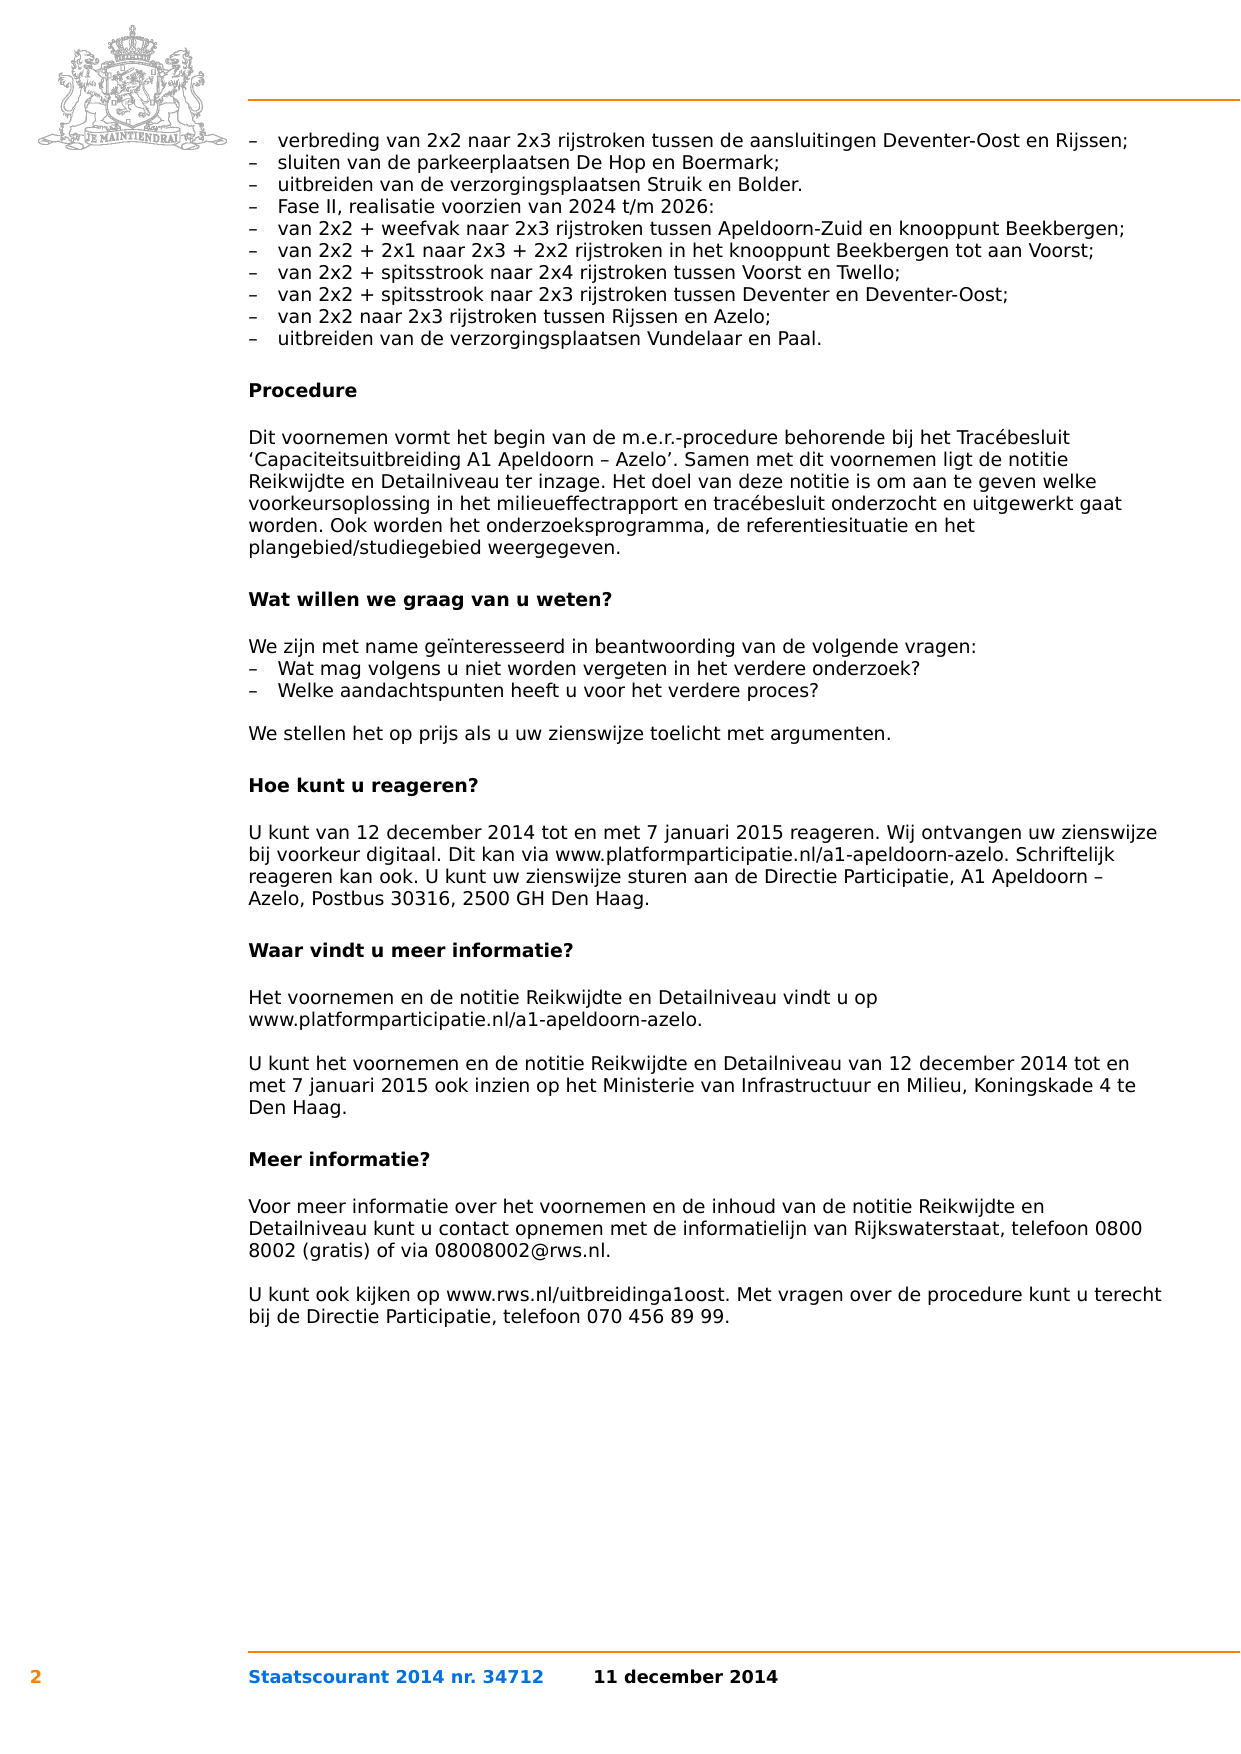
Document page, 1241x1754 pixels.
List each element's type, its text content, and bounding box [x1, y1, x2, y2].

text – uitbreiden van de verzorgingsplaatsen Struik en Bolder. [248, 174, 1163, 196]
text Voor meer informatie over het voornemen en de inhoud van de notitie Reikwijdte en Detailniveau kunt u contact opnemen met de informatielijn van Rijkswaterstaat, telefoon 0800 8002 (gratis) of via 08008002@rws.nl. [248, 1196, 1163, 1262]
text – van 2x2 naar 2x3 rijstroken tussen Rijssen en Azelo; [248, 306, 1163, 328]
text – Wat mag volgens u niet worden vergeten in het verdere onderzoek? [248, 657, 1163, 679]
text – van 2x2 + spitsstrook naar 2x3 rijstroken tussen Deventer en Deventer-Oost; [248, 284, 1163, 306]
picture [38, 25, 227, 150]
subtitle Waar vindt u meer informatie? [248, 940, 1163, 962]
subtitle Procedure [248, 380, 1163, 402]
text – Fase II, realisatie voorzien van 2024 t/m 2026: [248, 196, 1163, 218]
text – uitbreiden van de verzorgingsplaatsen Vundelaar en Paal. [248, 328, 1163, 350]
subtitle Wat willen we graag van u weten? [248, 588, 1163, 611]
text – verbreding van 2x2 naar 2x3 rijstroken tussen de aansluitingen Deventer-Oost en Rijssen; [248, 130, 1163, 152]
text U kunt ook kijken op www.rws.nl/uitbreidinga1oost. Met vragen over de procedure kunt u terecht bij de Directie Participatie, telefoon 070 456 89 99. [248, 1284, 1163, 1328]
text U kunt van 12 december 2014 tot en met 7 januari 2015 reageren. Wij ontvangen uw zienswijze bij voorkeur digitaal. Dit kan via www.platformparticipatie.nl/a1-apeldoorn-azelo. Schriftelijk reageren kan ook. U kunt uw zienswijze sturen aan de Directie Participatie, A1 Apeldoorn – Azelo, Postbus 30316, 2500 GH Den Haag. [248, 822, 1163, 910]
text – van 2x2 + weefvak naar 2x3 rijstroken tussen Apeldoorn-Zuid en knooppunt Beekbergen; [248, 218, 1163, 240]
text We stellen het op prijs als u uw zienswijze toelicht met argumenten. [248, 723, 1163, 745]
text – van 2x2 + spitsstrook naar 2x4 rijstroken tussen Voorst en Twello; [248, 262, 1163, 284]
text U kunt het voornemen en de notitie Reikwijdte en Detailniveau van 12 december 2014 tot en met 7 januari 2015 ook inzien op het Ministerie van Infrastructuur en Milieu, Koningskade 4 te Den Haag. [248, 1053, 1163, 1119]
text – sluiten van de parkeerplaatsen De Hop en Boermark; [248, 152, 1163, 174]
text – Welke aandachtspunten heeft u voor het verdere proces? [248, 679, 1163, 701]
text Het voornemen en de notitie Reikwijdte en Detailniveau vindt u op www.platformparticipatie.nl/a1-apeldoorn-azelo. [248, 987, 1163, 1031]
text Dit voornemen vormt het begin van de m.e.r.-procedure behorende bij het Tracébesluit ‘Capaciteitsuitbreiding A1 Apeldoorn – Azelo’. Samen met dit voornemen ligt de notitie Reikwijdte en Detailniveau ter inzage. Het doel van deze notitie is om aan te geven welke voorkeursoplossing in het milieueffectrapport en tracébesluit onderzocht en uitgewerkt gaat worden. Ook worden het onderzoeksprogramma, de referentiesituatie en het plangebied/studiegebied weergegeven. [248, 427, 1163, 558]
subtitle Meer informatie? [248, 1149, 1163, 1171]
text We zijn met name geïnteresseerd in beantwoording van de volgende vragen: [248, 636, 1163, 657]
text – van 2x2 + 2x1 naar 2x3 + 2x2 rijstroken in het knooppunt Beekbergen tot aan Voorst; [248, 240, 1163, 262]
subtitle Hoe kunt u reageren? [248, 775, 1163, 797]
